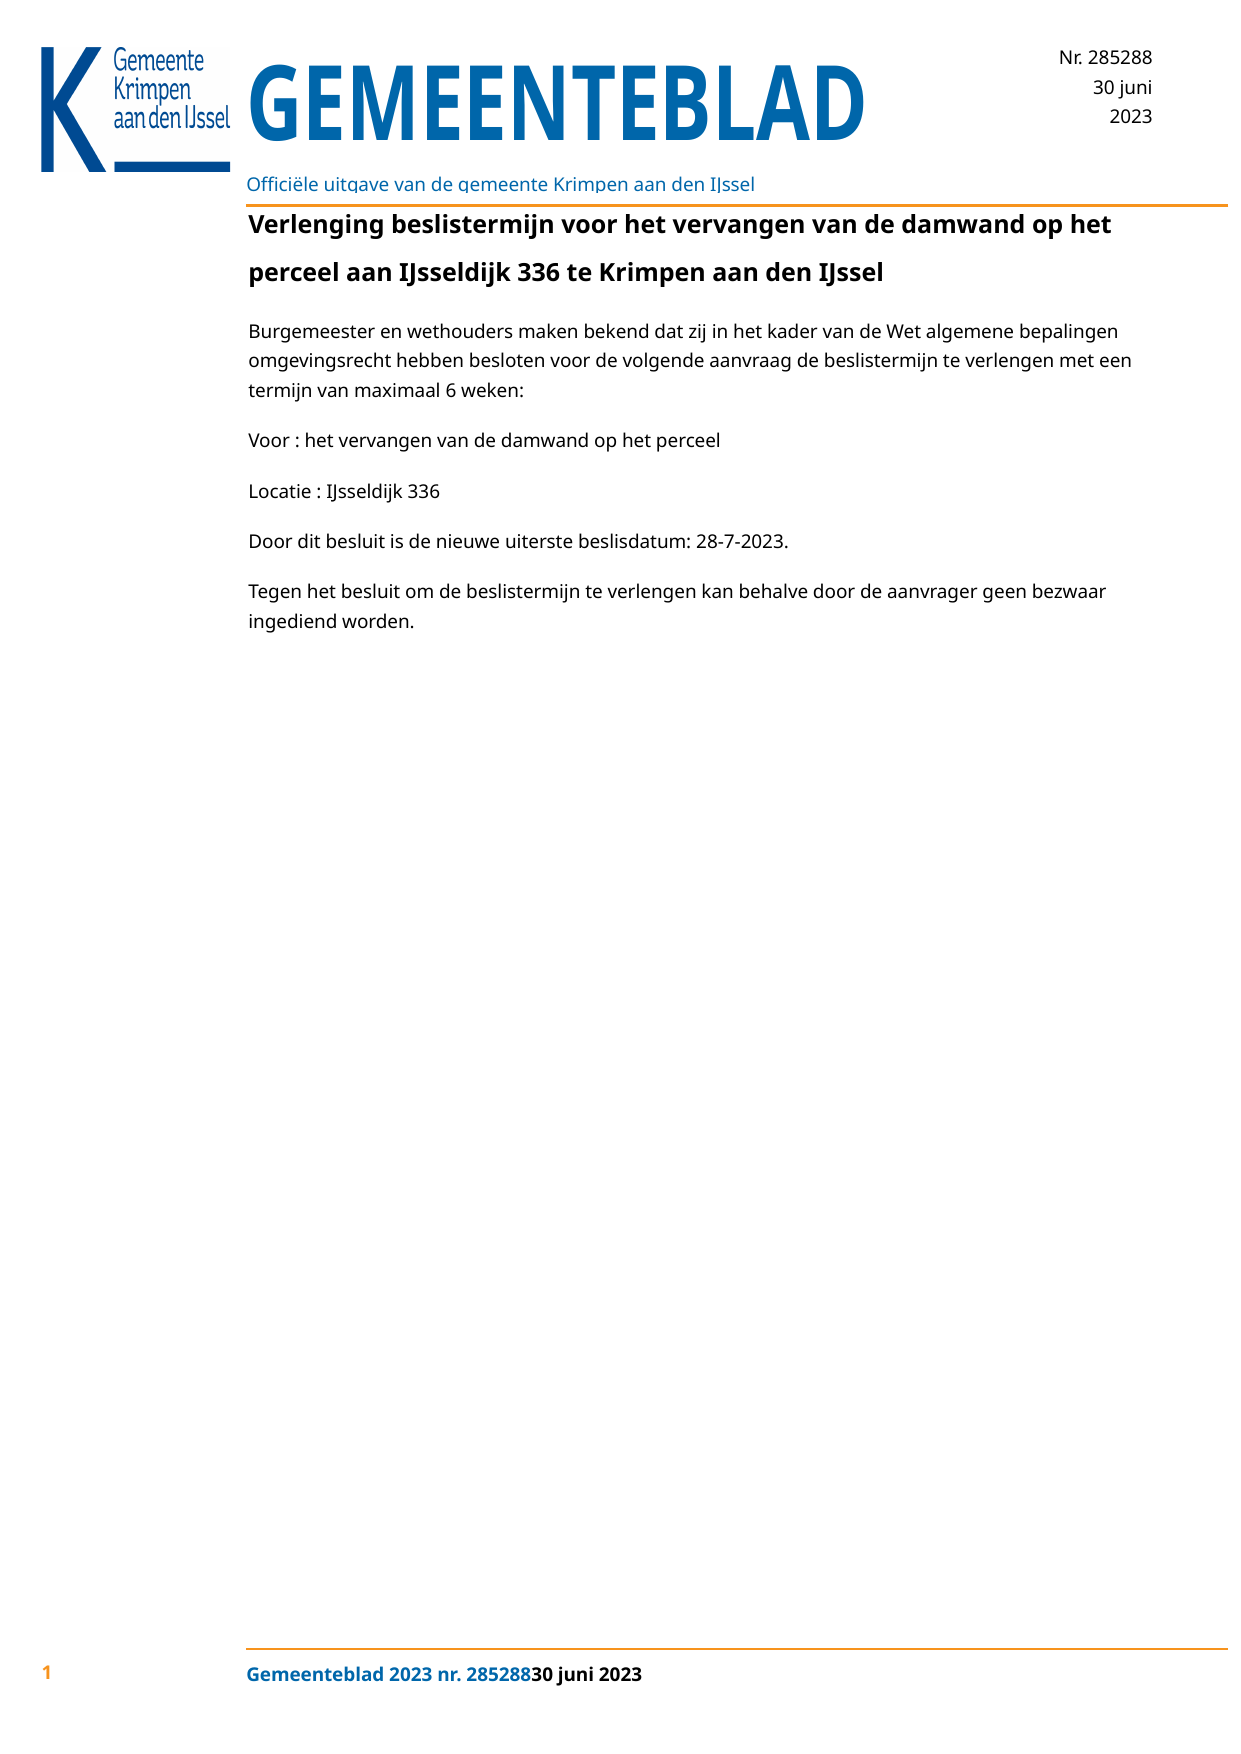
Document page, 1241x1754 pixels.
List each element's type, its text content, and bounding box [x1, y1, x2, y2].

text Voor : het vervangen van de damwand op het perceel [248, 427, 1152, 453]
text Locatie : IJsseldijk 336 [248, 478, 1152, 504]
picture [41, 47, 231, 172]
text Verlenging beslistermijn voor het vervangen van de damwand op het perceel aan IJsseldijk 336 te Krimpen aan den IJssel [248, 207, 1152, 288]
text Door dit besluit is de nieuwe uiterste beslisdatum: 28-7-2023. [248, 528, 1152, 554]
text Burgemeester en wethouders maken bekend dat zij in het kader van de Wet algemene bepalingen omgevingsrecht hebben besloten voor de volgende aanvraag de beslistermijn te verlengen met een termijn van maximaal 6 weken: [248, 318, 1152, 403]
text Tegen het besluit om de beslistermijn te verlengen kan behalve door de aanvrager geen bezwaar ingediend worden. [248, 579, 1152, 634]
